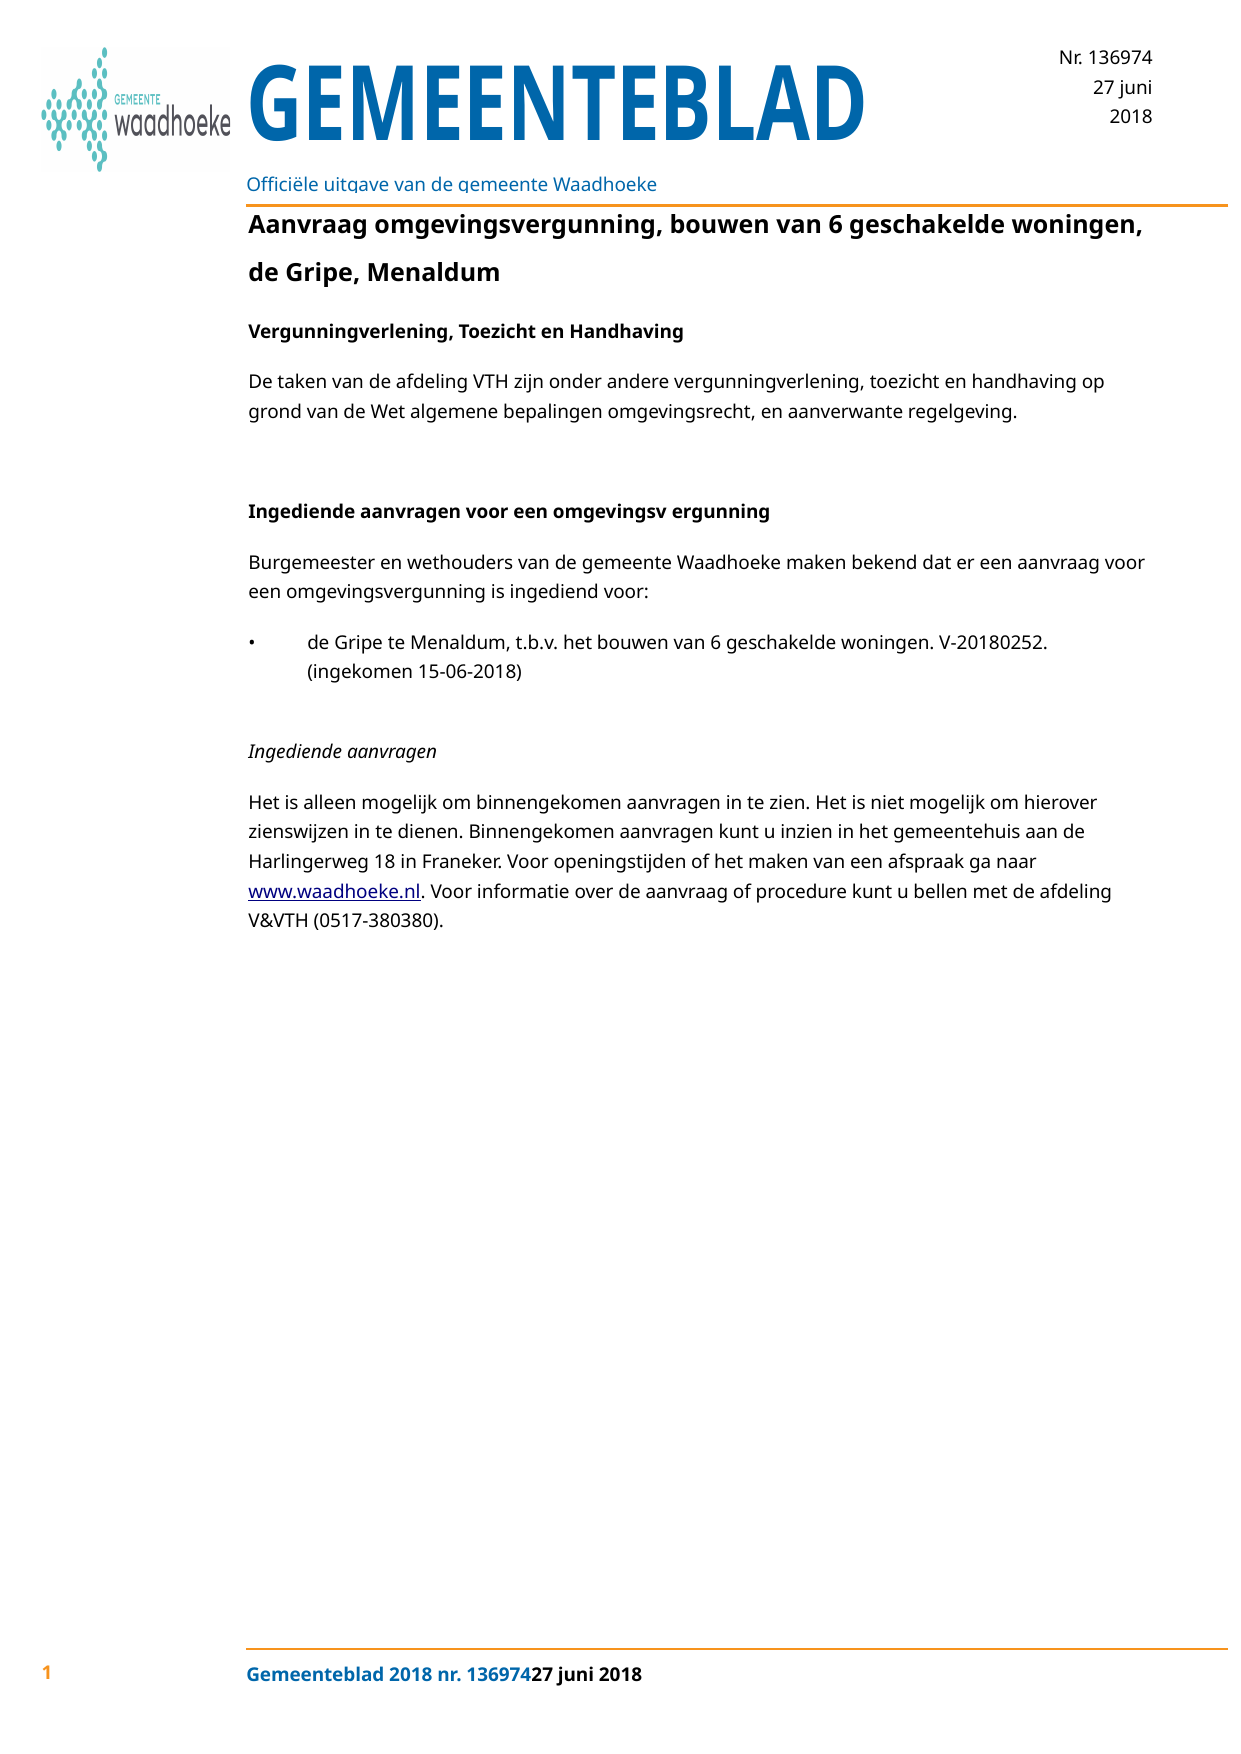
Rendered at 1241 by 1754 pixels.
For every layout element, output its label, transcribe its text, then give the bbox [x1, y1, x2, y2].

list de Gripe te Menaldum, t.b.v. het bouwen van 6 geschakelde woningen. V-20180252. (ingekomen 15-06-2018) [248, 629, 1152, 684]
text Aanvraag omgevingsvergunning, bouwen van 6 geschakelde woningen, de Gripe, Menaldum [248, 207, 1152, 288]
text Ingediende aanvragen voor een omgevingsv ergunning [248, 499, 1152, 524]
text Ingediende aanvragen [248, 739, 1152, 764]
text Vergunningverlening, Toezicht en Handhaving [248, 318, 1152, 344]
text Burgemeester en wethouders van de gemeente Waadhoeke maken bekend dat er een aanvraag voor een omgevingsvergunning is ingediend voor: [248, 549, 1152, 604]
text Het is alleen mogelijk om binnengekomen aanvragen in te zien. Het is niet mogelijk om hierover zienswijzen in te dienen. Binnengekomen aanvragen kunt u inzien in het gemeentehuis aan de Harlingerweg 18 in Franeker. Voor openingstijden of het maken van een afspraak ga naar www.waadhoeke.nl. Voor informatie over de aanvraag of procedure kunt u bellen met de afdeling V&VTH (0517-380380). [248, 789, 1152, 933]
text De taken van de afdeling VTH zijn onder andere vergunningverlening, toezicht en handhaving op grond van de Wet algemene bepalingen omgevingsrecht, en aanverwante regelgeving. [248, 368, 1152, 424]
picture [41, 47, 231, 172]
